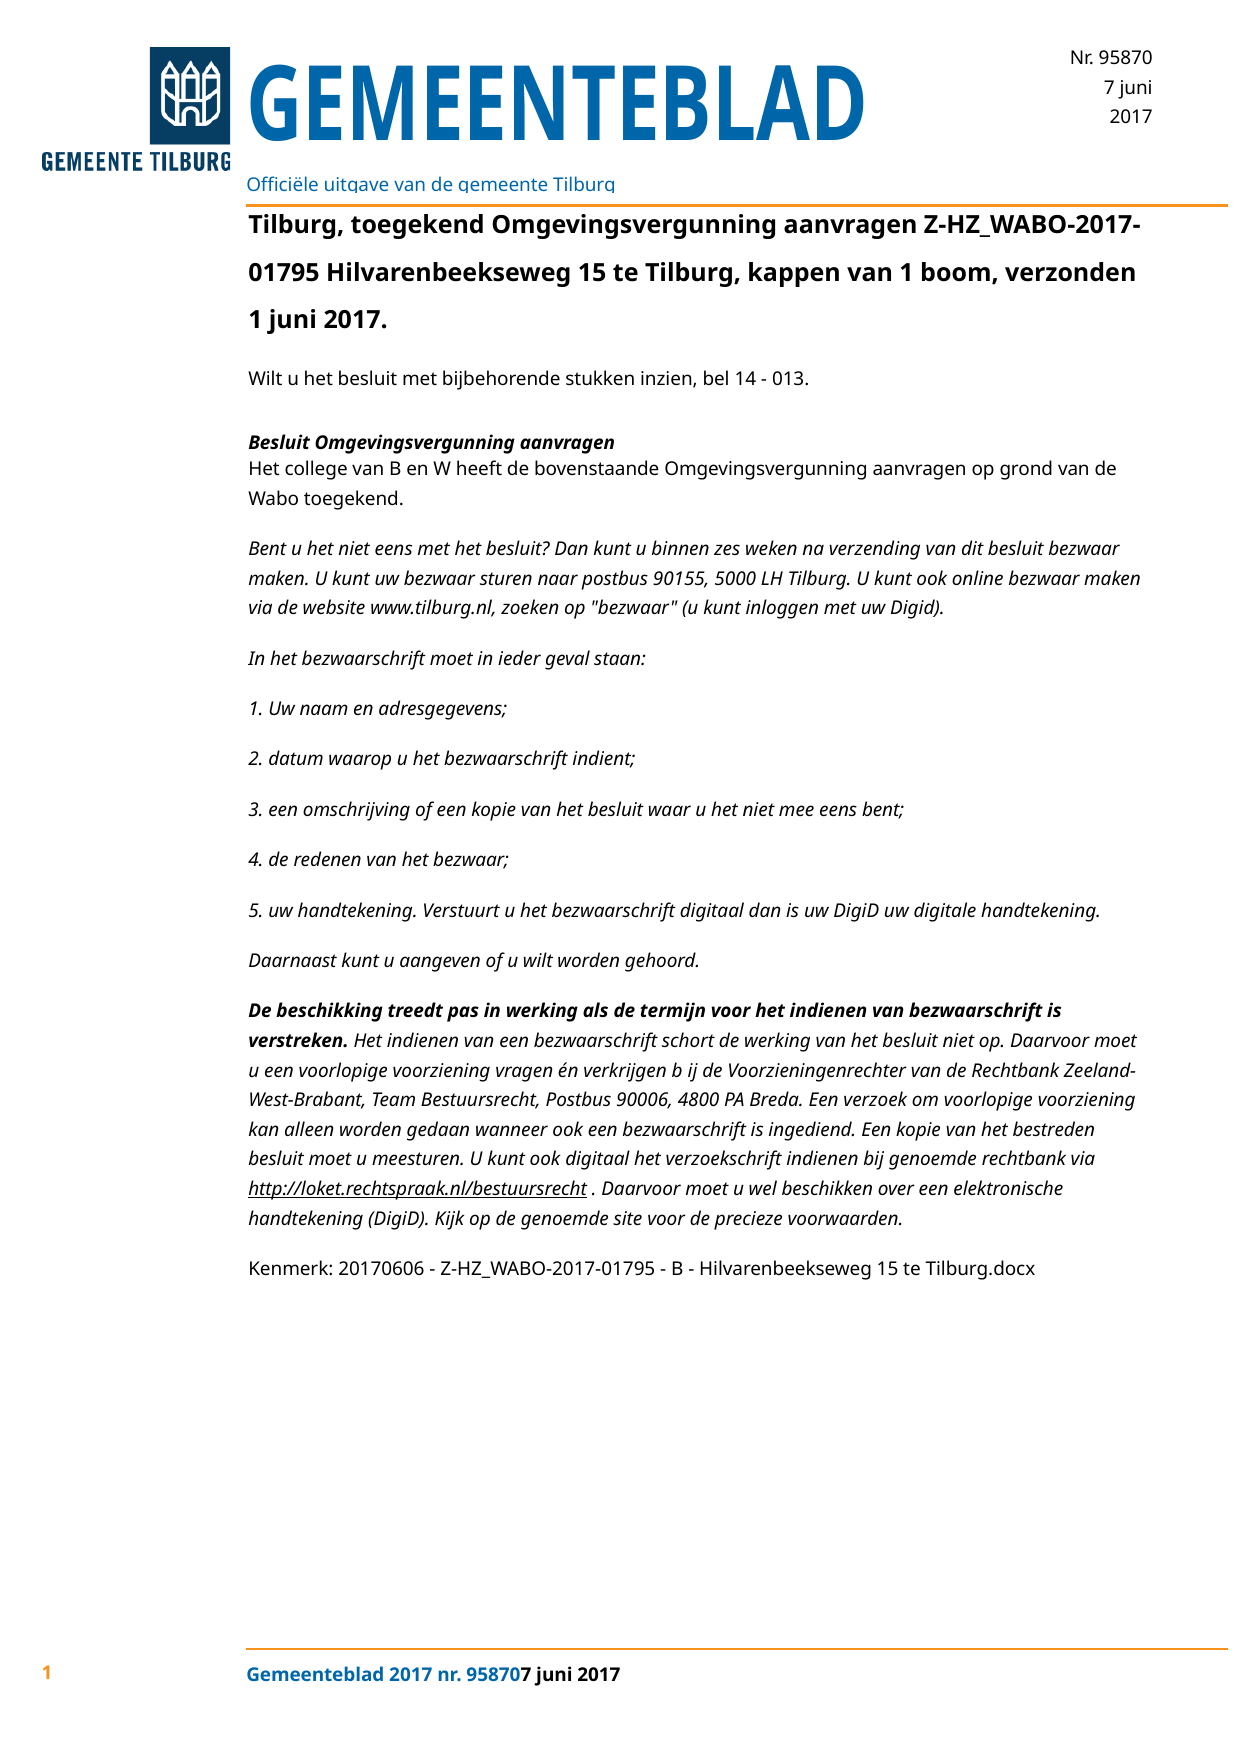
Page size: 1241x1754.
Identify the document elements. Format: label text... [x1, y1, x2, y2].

text Wilt u het besluit met bijbehorende stukken inzien, bel 14 - 013. [248, 366, 1152, 391]
text Besluit Omgevingsvergunning aanvragen [248, 429, 1152, 455]
text 2. datum waarop u het bezwaarschrift indient; [248, 746, 1152, 771]
picture [41, 47, 231, 172]
text 4. de redenen van het bezwaar; [248, 846, 1152, 872]
text Bent u het niet eens met het besluit? Dan kunt u binnen zes weken na verzending van dit besluit bezwaar maken. U kunt uw bezwaar sturen naar postbus 90155, 5000 LH Tilburg. U kunt ook online bezwaar maken via de website www.tilburg.nl, zoeken op "bezwaar" (u kunt inloggen met uw Digid). [248, 535, 1152, 620]
text 3. een omschrijving of een kopie van het besluit waar u het niet mee eens bent; [248, 796, 1152, 822]
text 1. Uw naam en adresgegevens; [248, 695, 1152, 721]
text 5. uw handtekening. Verstuurt u het bezwaarschrift digitaal dan is uw DigiD uw digitale handtekening. [248, 897, 1152, 923]
text Daarnaast kunt u aangeven of u wilt worden gehoord. [248, 947, 1152, 973]
text Kenmerk: 20170606 - Z-HZ_WABO-2017-01795 - B - Hilvarenbeekseweg 15 te Tilburg.docx [248, 1255, 1152, 1281]
text Het college van B en W heeft de bovenstaande Omgevingsvergunning aanvragen op grond van de Wabo toegekend. [248, 455, 1152, 511]
text Tilburg, toegekend Omgevingsvergunning aanvragen Z-HZ_WABO-2017-01795 Hilvarenbeekseweg 15 te Tilburg, kappen van 1 boom, verzonden 1 juni 2017. [248, 207, 1152, 336]
text De beschikking treedt pas in werking als de termijn voor het indienen van bezwaarschrift is verstreken. Het indienen van een bezwaarschrift schort de werking van het besluit niet op. Daarvoor moet u een voorlopige voorziening vragen én verkrijgen b ij de Voorzieningenrechter van de Rechtbank Zeeland-West-Brabant, Team Bestuursrecht, Postbus 90006, 4800 PA Breda. Een verzoek om voorlopige voorziening kan alleen worden gedaan wanneer ook een bezwaarschrift is ingediend. Een kopie van het bestreden besluit moet u meesturen. U kunt ook digitaal het verzoekschrift indienen bij genoemde rechtbank via http://loket.rechtspraak.nl/bestuursrecht . Daarvoor moet u wel beschikken over een elektronische handtekening (DigiD). Kijk op de genoemde site voor de precieze voorwaarden. [248, 998, 1152, 1231]
text In het bezwaarschrift moet in ieder geval staan: [248, 645, 1152, 671]
